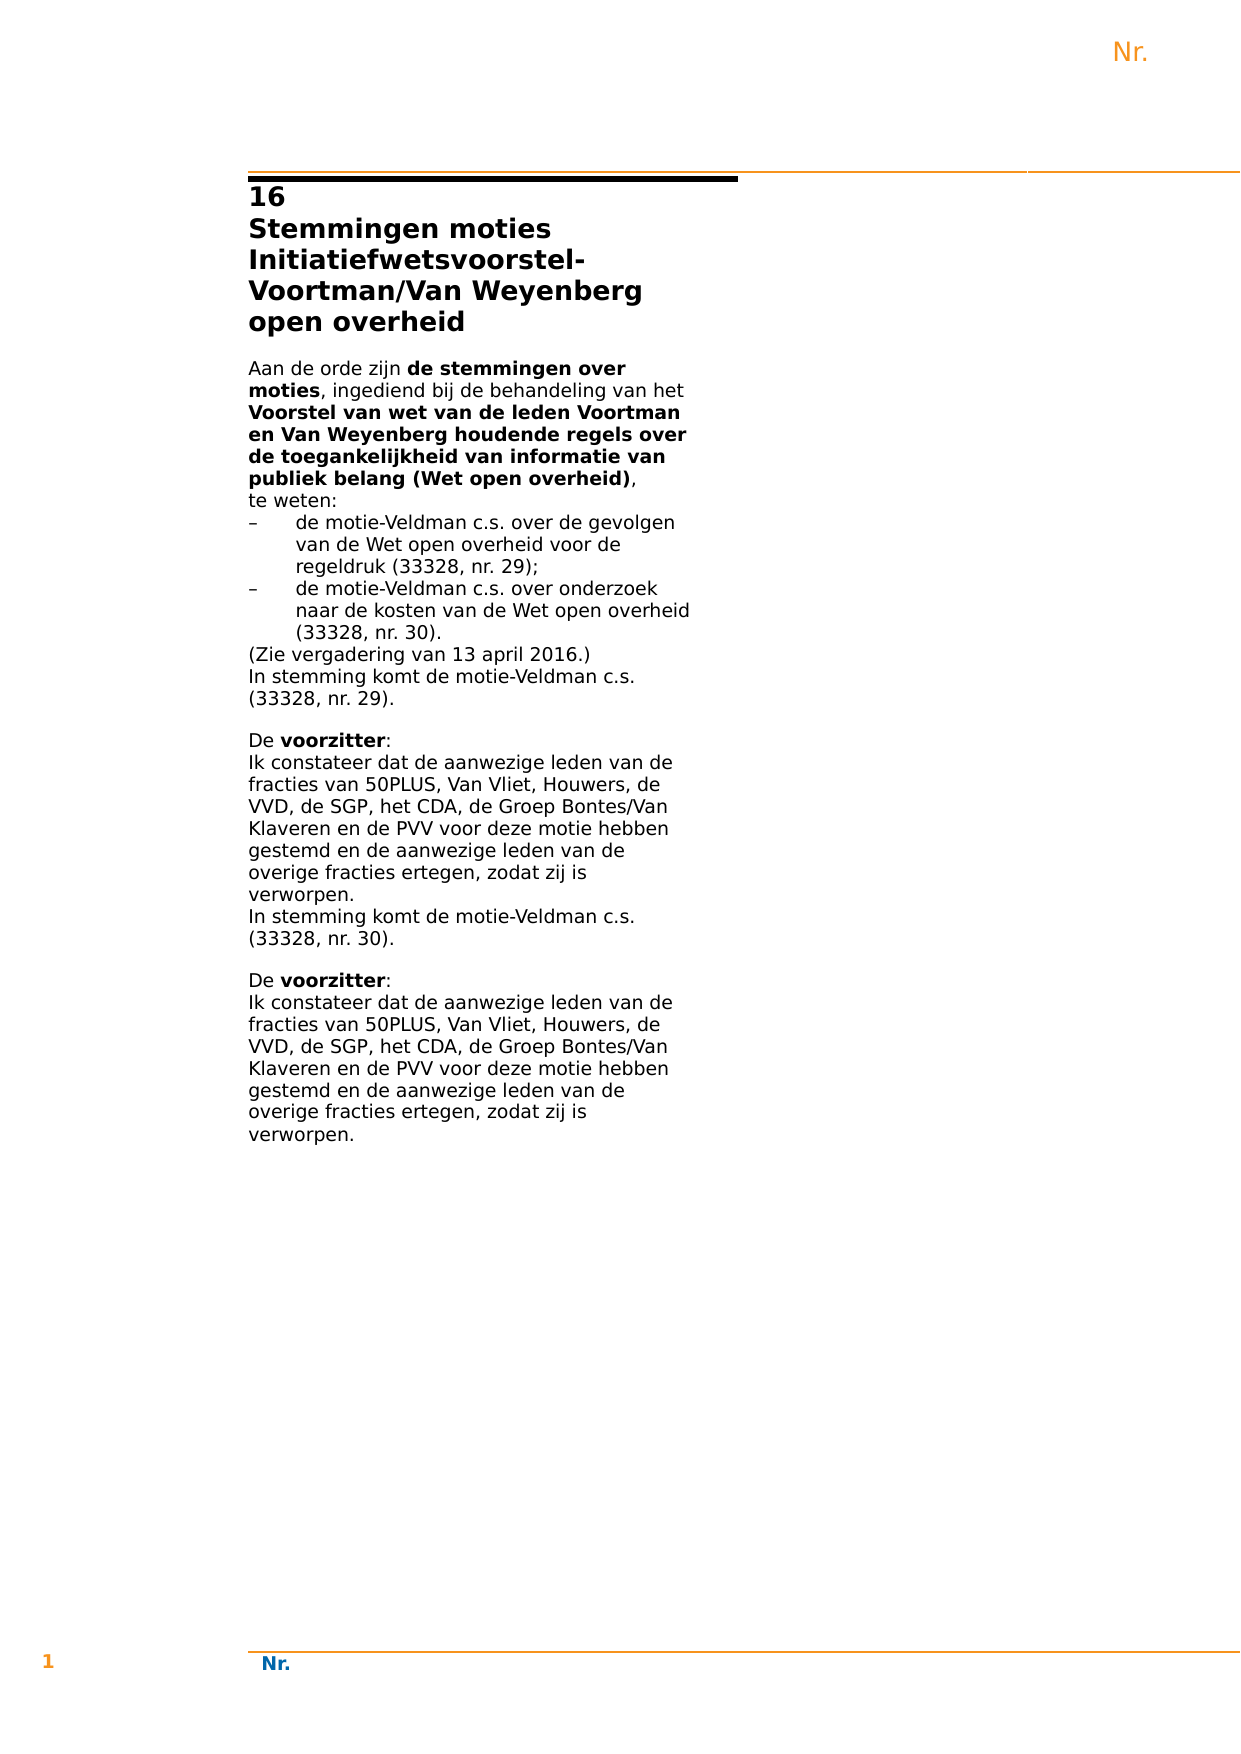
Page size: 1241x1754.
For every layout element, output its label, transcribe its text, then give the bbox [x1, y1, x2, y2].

list de motie-Veldman c.s. over onderzoek naar de kosten van de Wet open overheid (33328, nr. 30). [248, 578, 691, 644]
text Ik constateer dat de aanwezige leden van de fracties van 50PLUS, Van Vliet, Houwers, de VVD, de SGP, het CDA, de Groep Bontes/Van Klaveren en de PVV voor deze motie hebben gestemd en de aanwezige leden van de overige fracties ertegen, zodat zij is verworpen. [248, 992, 691, 1145]
text De voorzitter: [248, 969, 691, 992]
text te weten: [248, 490, 691, 512]
text In stemming komt de motie-Veldman c.s. (33328, nr. 30). [248, 906, 691, 949]
list de motie-Veldman c.s. over de gevolgen van de Wet open overheid voor de regeldruk (33328, nr. 29); [248, 512, 691, 578]
text In stemming komt de motie-Veldman c.s. (33328, nr. 29). [248, 666, 691, 710]
text (Zie vergadering van 13 april 2016.) [248, 644, 691, 666]
title 16 Stemmingen moties Initiatiefwetsvoorstel-Voortman/Van Weyenberg open overheid [248, 182, 691, 338]
text Aan de orde zijn de stemmingen over moties, ingediend bij de behandeling van het Voorstel van wet van de leden Voortman en Van Weyenberg houdende regels over de toegankelijkheid van informatie van publiek belang (Wet open overheid), [248, 358, 691, 490]
text De voorzitter: [248, 730, 691, 752]
text Ik constateer dat de aanwezige leden van de fracties van 50PLUS, Van Vliet, Houwers, de VVD, de SGP, het CDA, de Groep Bontes/Van Klaveren en de PVV voor deze motie hebben gestemd en de aanwezige leden van de overige fracties ertegen, zodat zij is verworpen. [248, 752, 691, 906]
